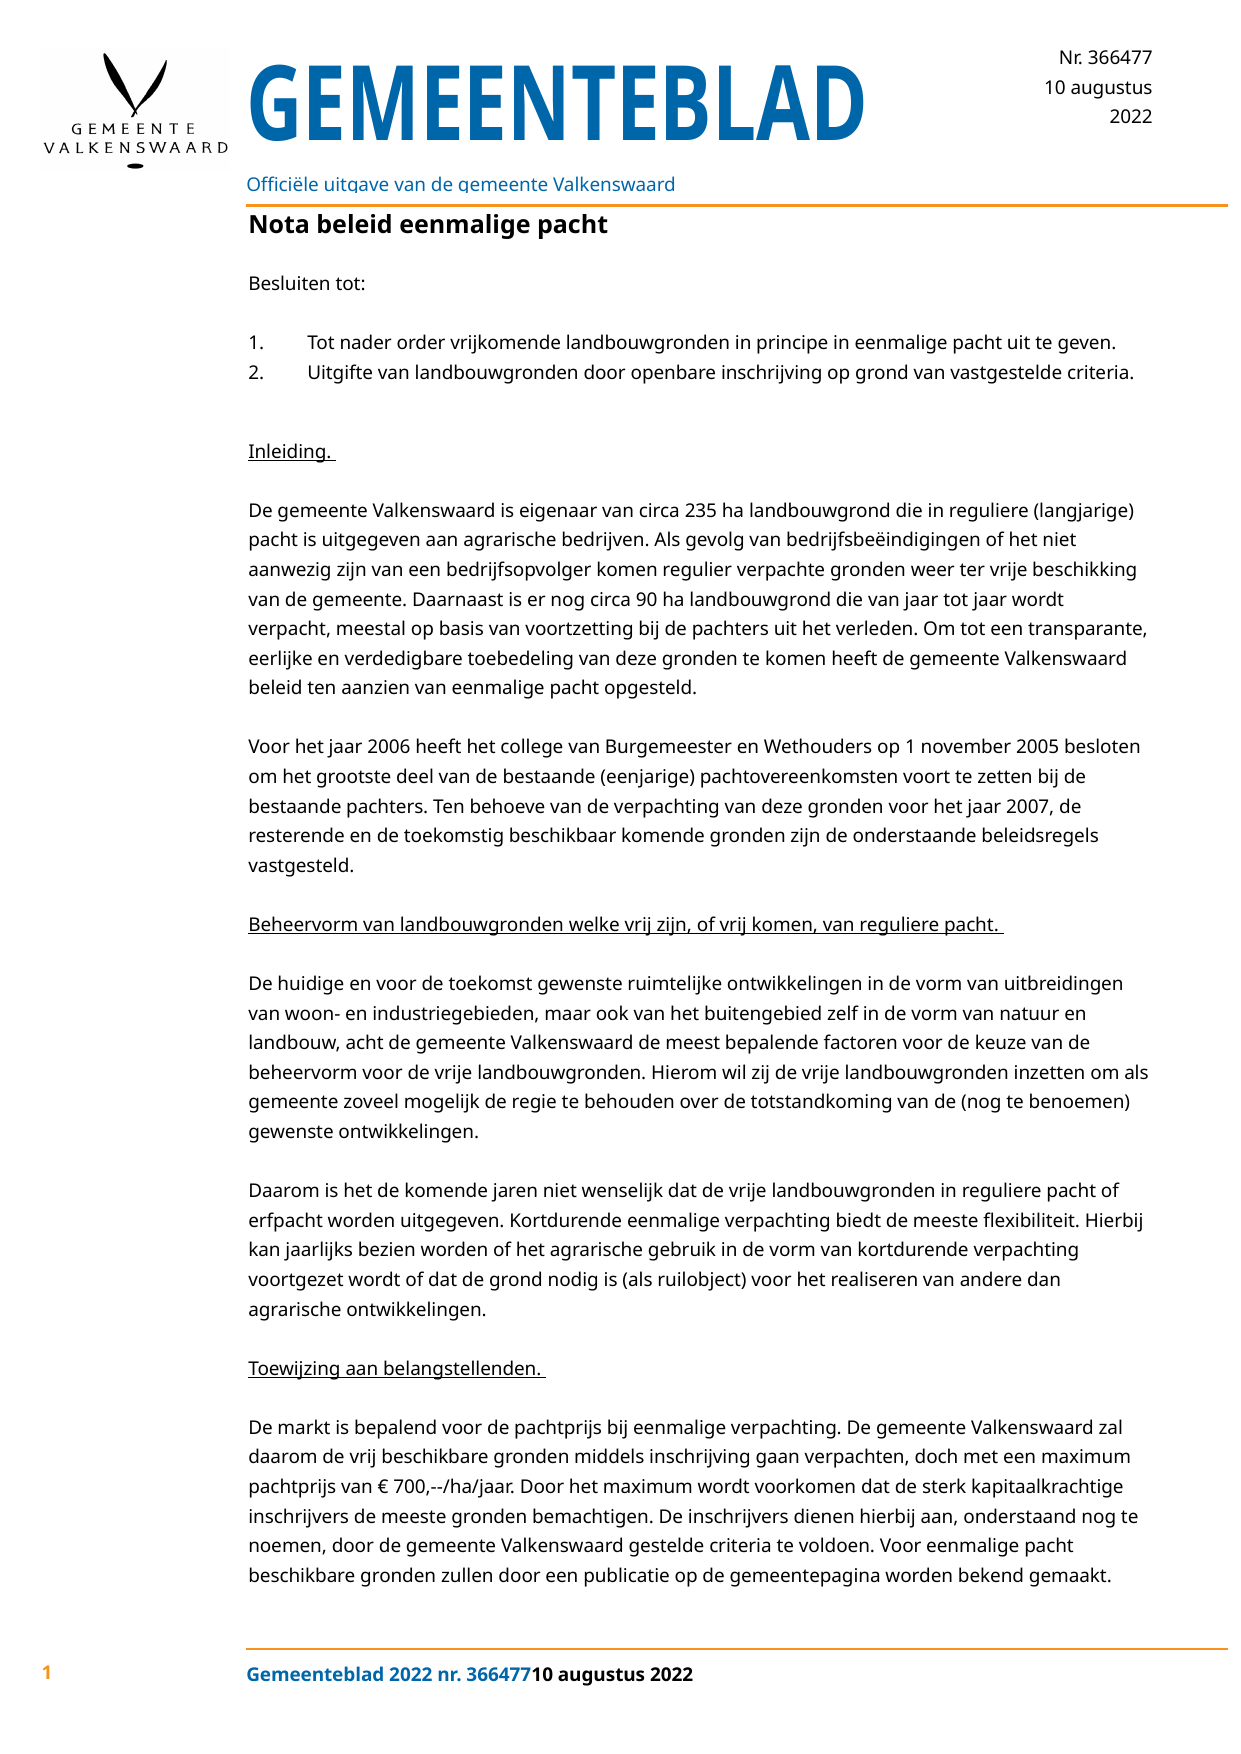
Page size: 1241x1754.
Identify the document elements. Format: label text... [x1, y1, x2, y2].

text De huidige en voor de toekomst gewenste ruimtelijke ontwikkelingen in de vorm van uitbreidingen van woon- en industriegebieden, maar ook van het buitengebied zelf in de vorm van natuur en landbouw, acht de gemeente Valkenswaard de meest bepalende factoren voor de keuze van de beheervorm voor de vrije landbouwgronden. Hierom wil zij de vrije landbouwgronden inzetten om als gemeente zoveel mogelijk de regie te behouden over de totstandkoming van de (nog te benoemen) gewenste ontwikkelingen. [248, 970, 1152, 1144]
text Besluiten tot: [248, 270, 1152, 296]
text Toewijzing aan belangstellenden. [248, 1355, 1152, 1381]
text Beheervorm van landbouwgronden welke vrij zijn, of vrij komen, van reguliere pacht. [248, 911, 1152, 937]
list Uitgifte van landbouwgronden door openbare inschrijving op grond van vastgestelde criteria. [248, 359, 1152, 385]
text De markt is bepalend voor de pachtprijs bij eenmalige verpachting. De gemeente Valkenswaard zal daarom de vrij beschikbare gronden middels inschrijving gaan verpachten, doch met een maximum pachtprijs van € 700,--/ha/jaar. Door het maximum wordt voorkomen dat de sterk kapitaalkrachtige inschrijvers de meeste gronden bemachtigen. De inschrijvers dienen hierbij aan, onderstaand nog te noemen, door de gemeente Valkenswaard gestelde criteria te voldoen. Voor eenmalige pacht beschikbare gronden zullen door een publicatie op de gemeentepagina worden bekend gemaakt. [248, 1414, 1152, 1588]
text De gemeente Valkenswaard is eigenaar van circa 235 ha landbouwgrond die in reguliere (langjarige) pacht is uitgegeven aan agrarische bedrijven. Als gevolg van bedrijfsbeëindigingen of het niet aanwezig zijn van een bedrijfsopvolger komen regulier verpachte gronden weer ter vrije beschikking van de gemeente. Daarnaast is er nog circa 90 ha landbouwgrond die van jaar tot jaar wordt verpacht, meestal op basis van voortzetting bij de pachters uit het verleden. Om tot een transparante, eerlijke en verdedigbare toebedeling van deze gronden te komen heeft de gemeente Valkenswaard beleid ten aanzien van eenmalige pacht opgesteld. [248, 497, 1152, 700]
text Inleiding. [248, 438, 1152, 464]
text Daarom is het de komende jaren niet wenselijk dat de vrije landbouwgronden in reguliere pacht of erfpacht worden uitgegeven. Kortdurende eenmalige verpachting biedt de meeste flexibiliteit. Hierbij kan jaarlijks bezien worden of het agrarische gebruik in de vorm van kortdurende verpachting voortgezet wordt of dat de grond nodig is (als ruilobject) voor het realiseren van andere dan agrarische ontwikkelingen. [248, 1177, 1152, 1322]
picture [41, 47, 231, 172]
text Nota beleid eenmalige pacht [248, 207, 1152, 241]
text Voor het jaar 2006 heeft het college van Burgemeester en Wethouders op 1 november 2005 besloten om het grootste deel van de bestaande (eenjarige) pachtovereenkomsten voort te zetten bij de bestaande pachters. Ten behoeve van de verpachting van deze gronden voor het jaar 2007, de resterende en de toekomstig beschikbaar komende gronden zijn de onderstaande beleidsregels vastgesteld. [248, 734, 1152, 878]
list Tot nader order vrijkomende landbouwgronden in principe in eenmalige pacht uit te geven. [248, 329, 1152, 355]
